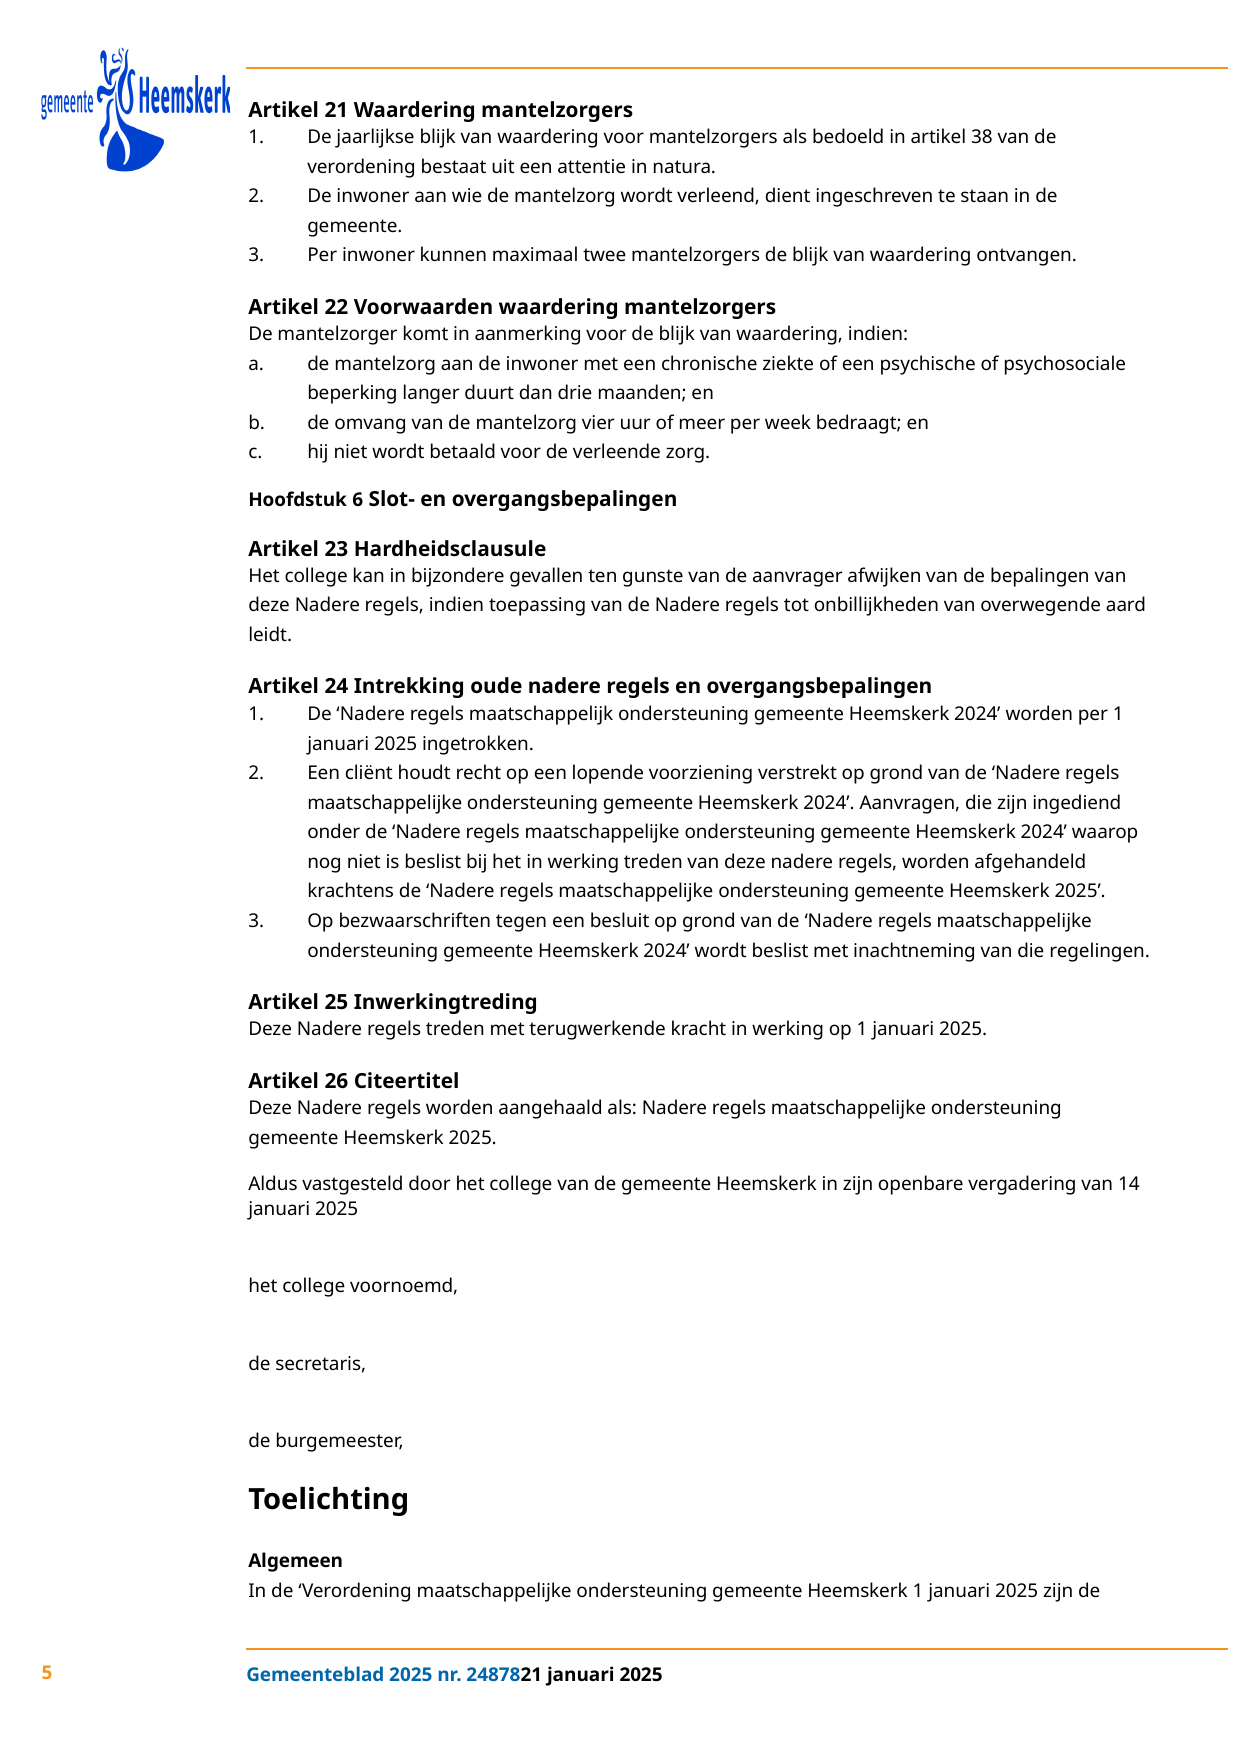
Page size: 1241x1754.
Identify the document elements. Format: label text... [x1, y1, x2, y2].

list Op bezwaarschriften tegen een besluit op grond van de ‘Nadere regels maatschappelijke ondersteuning gemeente Heemskerk 2024’ wordt beslist met inachtneming van die regelingen. [248, 907, 1152, 962]
list de mantelzorg aan de inwoner met een chronische ziekte of een psychische of psychosociale beperking langer duurt dan drie maanden; en [248, 350, 1152, 405]
text Hoofdstuk 6 Slot- en overgangsbepalingen [248, 484, 1152, 513]
text Artikel 22 Voorwaarden waardering mantelzorgers [248, 292, 1152, 320]
text Deze Nadere regels treden met terugwerkende kracht in werking op 1 januari 2025. [248, 1016, 1152, 1041]
text Aldus vastgesteld door het college van de gemeente Heemskerk in zijn openbare vergadering van 14 januari 2025 [248, 1170, 1152, 1221]
text de secretaris, [248, 1350, 1152, 1376]
text Artikel 25 Inwerkingtreding [248, 987, 1152, 1016]
text Artikel 24 Intrekking oude nadere regels en overgangsbepalingen [248, 672, 1152, 700]
text het college voornoemd, [248, 1273, 1152, 1298]
text Artikel 26 Citeertitel [248, 1066, 1152, 1094]
list Per inwoner kunnen maximaal twee mantelzorgers de blijk van waardering ontvangen. [248, 242, 1152, 267]
text Algemeen [248, 1547, 1152, 1573]
text De mantelzorger komt in aanmerking voor de blijk van waardering, indien: [248, 320, 1152, 346]
list De inwoner aan wie de mantelzorg wordt verleend, dient ingeschreven te staan in de gemeente. [248, 182, 1152, 238]
text Deze Nadere regels worden aangehaald als: Nadere regels maatschappelijke ondersteuning gemeente Heemskerk 2025. [248, 1094, 1152, 1150]
text In de ‘Verordening maatschappelijke ondersteuning gemeente Heemskerk 1 januari 2025 zijn de [248, 1577, 1152, 1603]
list De jaarlijkse blijk van waardering voor mantelzorgers als bedoeld in artikel 38 van de verordening bestaat uit een attentie in natura. [248, 123, 1152, 178]
text Artikel 21 Waardering mantelzorgers [248, 95, 1152, 123]
picture [41, 47, 231, 172]
text Artikel 23 Hardheidsclausule [248, 534, 1152, 562]
text Het college kan in bijzondere gevallen ten gunste van de aanvrager afwijken van de bepalingen van deze Nadere regels, indien toepassing van de Nadere regels tot onbillijkheden van overwegende aard leidt. [248, 562, 1152, 647]
list De ‘Nadere regels maatschappelijk ondersteuning gemeente Heemskerk 2024’ worden per 1 januari 2025 ingetrokken. [248, 700, 1152, 755]
text Toelichting [248, 1478, 1152, 1518]
text de burgemeester, [248, 1427, 1152, 1453]
list hij niet wordt betaald voor de verleende zorg. [248, 439, 1152, 464]
list de omvang van de mantelzorg vier uur of meer per week bedraagt; en [248, 409, 1152, 435]
list Een cliënt houdt recht op een lopende voorziening verstrekt op grond van de ‘Nadere regels maatschappelijke ondersteuning gemeente Heemskerk 2024’. Aanvragen, die zijn ingediend onder de ‘Nadere regels maatschappelijke ondersteuning gemeente Heemskerk 2024’ waarop nog niet is beslist bij het in werking treden van deze nadere regels, worden afgehandeld krachtens de ‘Nadere regels maatschappelijke ondersteuning gemeente Heemskerk 2025’. [248, 759, 1152, 903]
